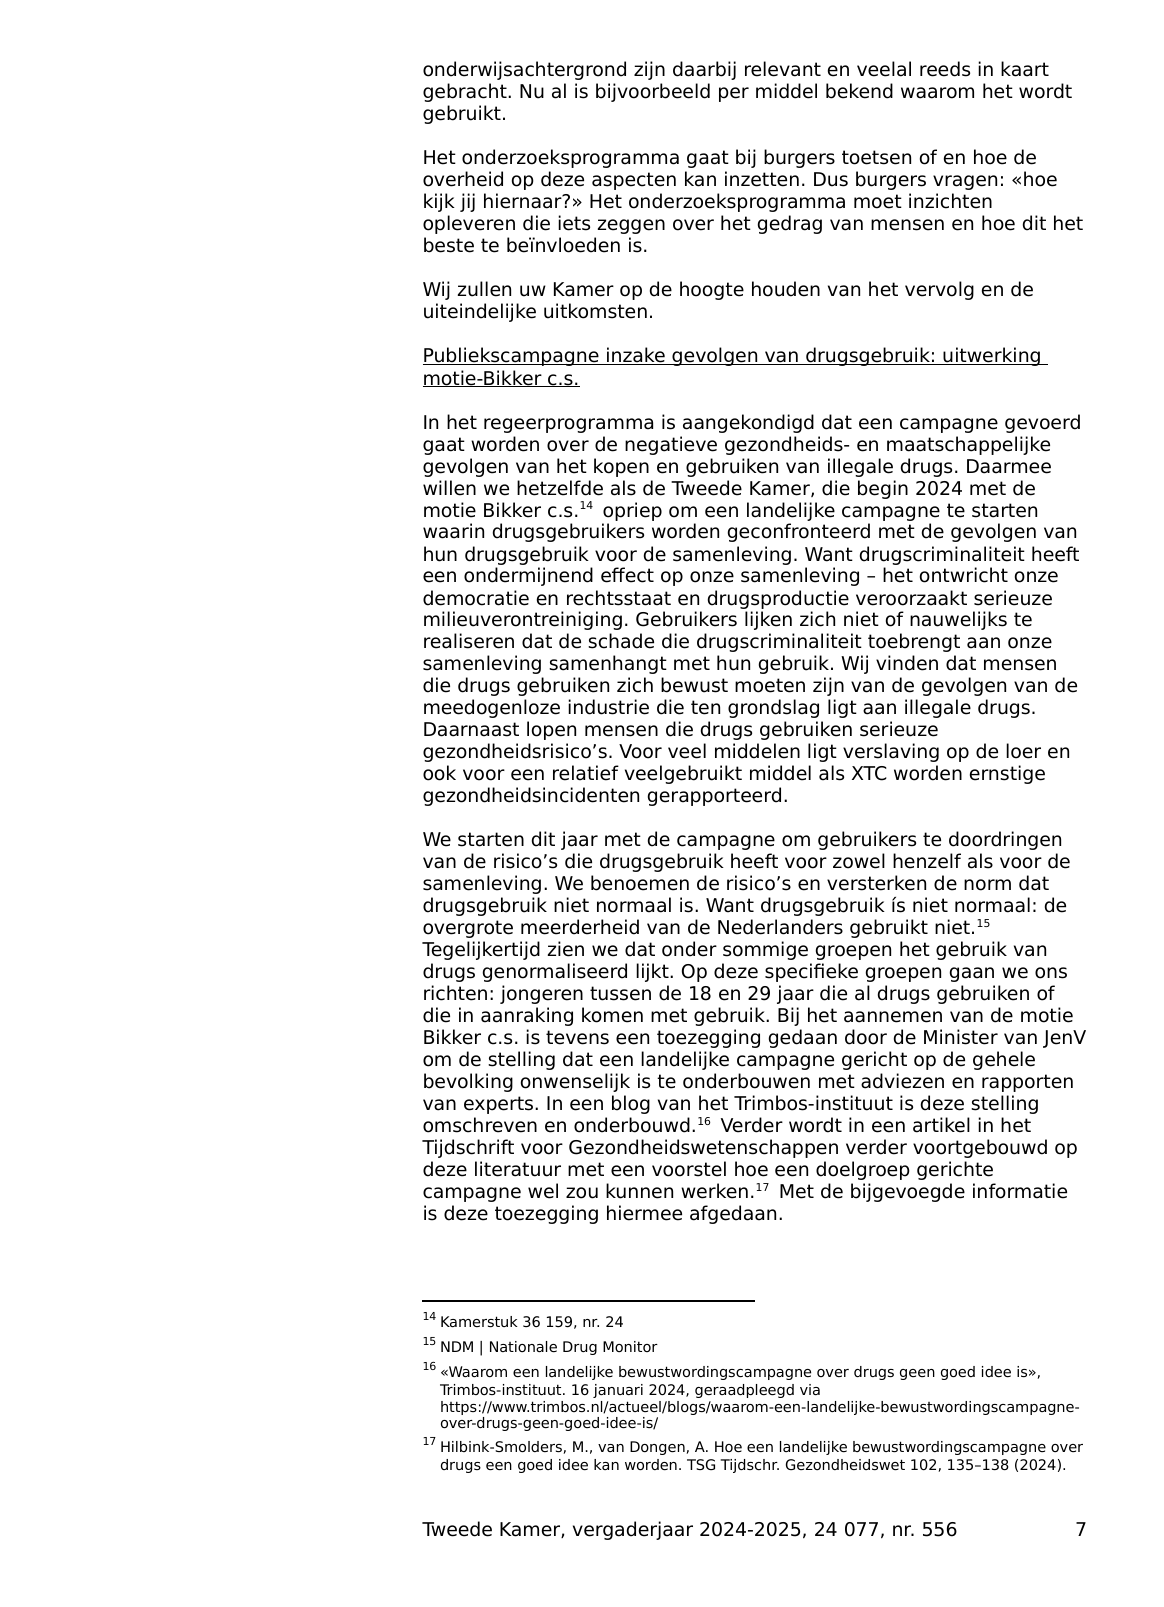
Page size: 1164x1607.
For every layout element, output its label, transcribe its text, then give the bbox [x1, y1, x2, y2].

text Het onderzoeksprogramma gaat bij burgers toetsen of en hoe de overheid op deze aspecten kan inzetten. Dus burgers vragen: «hoe kijk jij hiernaar?» Het onderzoeksprogramma moet inzichten opleveren die iets zeggen over het gedrag van mensen en hoe dit het beste te beïnvloeden is. [422, 147, 1087, 257]
text Kamerstuk 36 159, nr. 24 [422, 1310, 1087, 1332]
text In het regeerprogramma is aangekondigd dat een campagne gevoerd gaat worden over de negatieve gezondheids- en maatschappelijke gevolgen van het kopen en gebruiken van illegale drugs. Daarmee willen we hetzelfde als de Tweede Kamer, die begin 2024 met de motie Bikker c.s. opriep om een landelijke campagne te starten waarin drugsgebruikers worden geconfronteerd met de gevolgen van hun drugsgebruik voor de samenleving. Want drugscriminaliteit heeft een ondermijnend effect op onze samenleving – het ontwricht onze democratie en rechtsstaat en drugsproductie veroorzaakt serieuze milieuverontreiniging. Gebruikers lijken zich niet of nauwelijks te realiseren dat de schade die drugscriminaliteit toebrengt aan onze samenleving samenhangt met hun gebruik. Wij vinden dat mensen die drugs gebruiken zich bewust moeten zijn van de gevolgen van de meedogenloze industrie die ten grondslag ligt aan illegale drugs. Daarnaast lopen mensen die drugs gebruiken serieuze gezondheidsrisico’s. Voor veel middelen ligt verslaving op de loer en ook voor een relatief veelgebruikt middel als XTC worden ernstige gezondheidsincidenten gerapporteerd. [422, 412, 1087, 807]
text Hilbink-Smolders, M., van Dongen, A. Hoe een landelijke bewustwordingscampagne over drugs een goed idee kan worden. TSG Tijdschr. Gezondheidswet 102, 135–138 (2024). [422, 1435, 1087, 1474]
text onderwijsachtergrond zijn daarbij relevant en veelal reeds in kaart gebracht. Nu al is bijvoorbeeld per middel bekend waarom het wordt gebruikt. [422, 59, 1087, 125]
text We starten dit jaar met de campagne om gebruikers te doordringen van de risico’s die drugsgebruik heeft voor zowel henzelf als voor de samenleving. We benoemen de risico’s en versterken de norm dat drugsgebruik niet normaal is. Want drugsgebruik ís niet normaal: de overgrote meerderheid van de Nederlanders gebruikt niet. Tegelijkertijd zien we dat onder sommige groepen het gebruik van drugs genormaliseerd lijkt. Op deze specifieke groepen gaan we ons richten: jongeren tussen de 18 en 29 jaar die al drugs gebruiken of die in aanraking komen met gebruik. Bij het aannemen van de motie Bikker c.s. is tevens een toezegging gedaan door de Minister van JenV om de stelling dat een landelijke campagne gericht op de gehele bevolking onwenselijk is te onderbouwen met adviezen en rapporten van experts. In een blog van het Trimbos-instituut is deze stelling omschreven en onderbouwd. Verder wordt in een artikel in het Tijdschrift voor Gezondheidswetenschappen verder voortgebouwd op deze literatuur met een voorstel hoe een doelgroep gerichte campagne wel zou kunnen werken. Met de bijgevoegde informatie is deze toezegging hiermee afgedaan. [422, 829, 1087, 1225]
text Wij zullen uw Kamer op de hoogte houden van het vervolg en de uiteindelijke uitkomsten. [422, 279, 1087, 323]
text «Waarom een landelijke bewustwordingscampagne over drugs geen goed idee is», Trimbos-instituut. 16 januari 2024, geraadpleegd via https://www.trimbos.nl/actueel/blogs/waarom-een-landelijke-bewustwordingscampagne-over-drugs-geen-goed-idee-is/ [422, 1360, 1087, 1432]
text NDM | Nationale Drug Monitor [422, 1335, 1087, 1357]
subtitle Publiekscampagne inzake gevolgen van drugsgebruik: uitwerking motie-Bikker c.s. [422, 345, 1087, 389]
